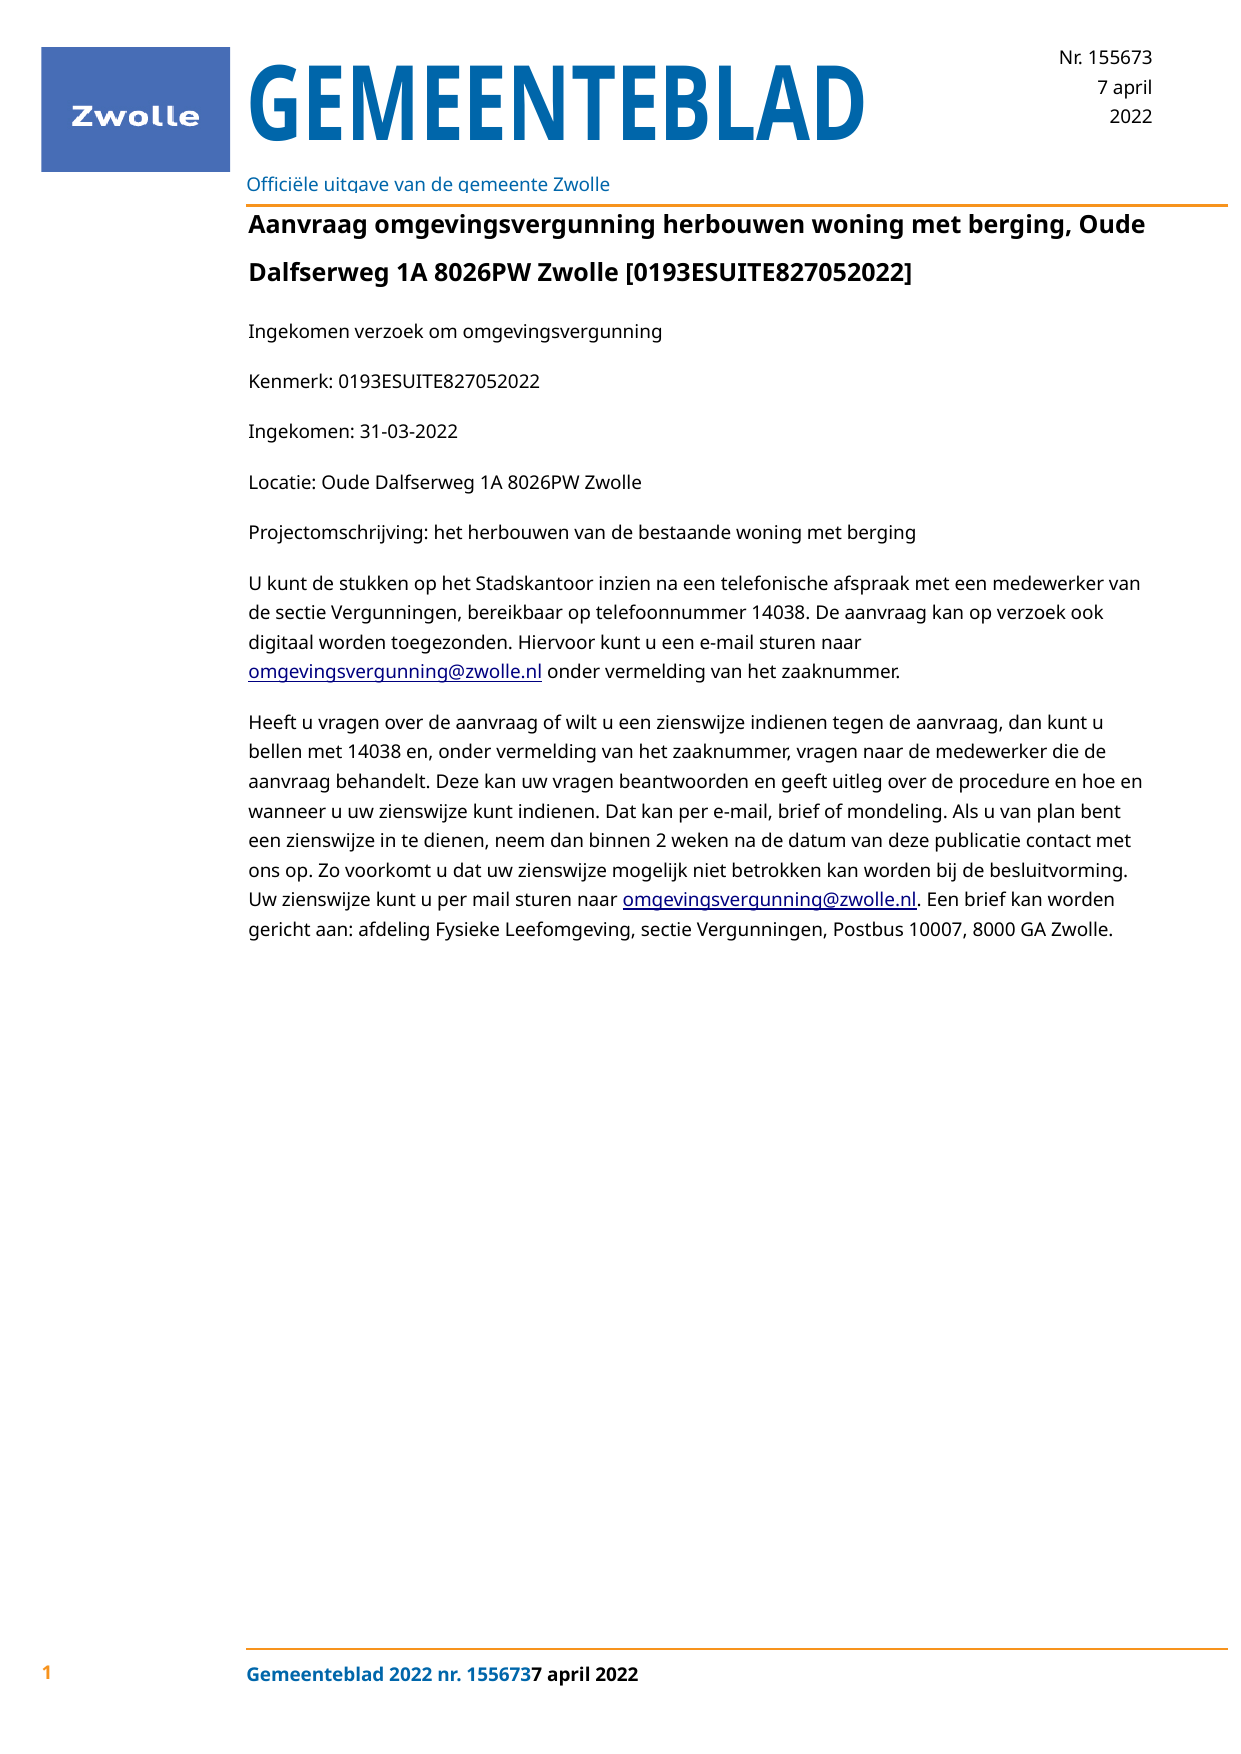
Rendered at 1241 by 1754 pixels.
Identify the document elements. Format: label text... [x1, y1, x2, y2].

text Ingekomen: 31-03-2022 [248, 419, 1152, 444]
text Heeft u vragen over de aanvraag of wilt u een zienswijze indienen tegen de aanvraag, dan kunt u bellen met 14038 en, onder vermelding van het zaaknummer, vragen naar de medewerker die de aanvraag behandelt. Deze kan uw vragen beantwoorden en geeft uitleg over de procedure en hoe en wanneer u uw zienswijze kunt indienen. Dat kan per e-mail, brief of mondeling. Als u van plan bent een zienswijze in te dienen, neem dan binnen 2 weken na de datum van deze publicatie contact met ons op. Zo voorkomt u dat uw zienswijze mogelijk niet betrokken kan worden bij de besluitvorming. Uw zienswijze kunt u per mail sturen naar omgevingsvergunning@zwolle.nl. Een brief kan worden gericht aan: afdeling Fysieke Leefomgeving, sectie Vergunningen, Postbus 10007, 8000 GA Zwolle. [248, 709, 1152, 942]
text Projectomschrijving: het herbouwen van de bestaande woning met berging [248, 519, 1152, 545]
text Kenmerk: 0193ESUITE827052022 [248, 368, 1152, 394]
picture [41, 47, 231, 172]
text Locatie: Oude Dalfserweg 1A 8026PW Zwolle [248, 469, 1152, 495]
text U kunt de stukken op het Stadskantoor inzien na een telefonische afspraak met een medewerker van de sectie Vergunningen, bereikbaar op telefoonnummer 14038. De aanvraag kan op verzoek ook digitaal worden toegezonden. Hiervoor kunt u een e-mail sturen naar omgevingsvergunning@zwolle.nl onder vermelding van het zaaknummer. [248, 570, 1152, 684]
text Aanvraag omgevingsvergunning herbouwen woning met berging, Oude Dalfserweg 1A 8026PW Zwolle [0193ESUITE827052022] [248, 207, 1152, 288]
text Ingekomen verzoek om omgevingsvergunning [248, 318, 1152, 344]
